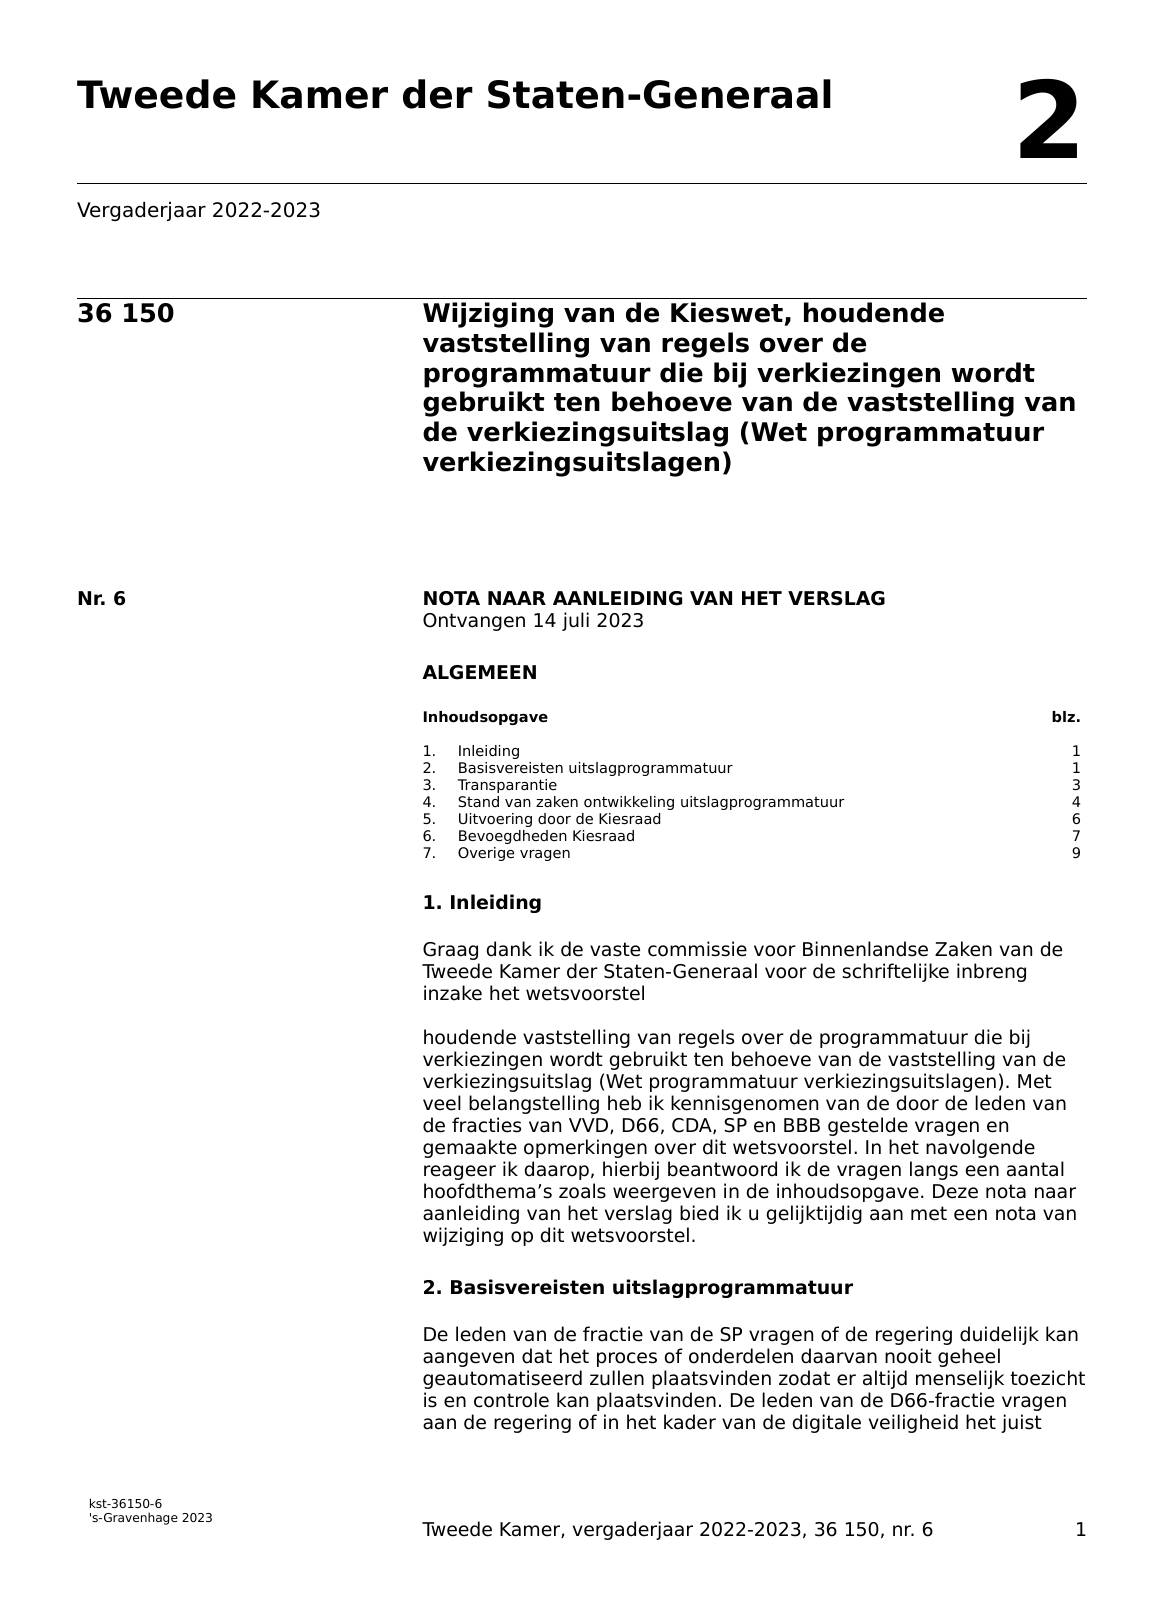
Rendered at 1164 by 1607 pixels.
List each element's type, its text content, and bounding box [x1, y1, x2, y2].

table_cell 6 [1028, 811, 1087, 828]
table_cell Transparantie [452, 777, 1028, 794]
table_header blz. [1028, 709, 1087, 726]
subtitle 2. Basisvereisten uitslagprogrammatuur [422, 1277, 1087, 1299]
table_cell 3 [1028, 777, 1087, 794]
table_cell 7 [1028, 828, 1087, 845]
table_cell [452, 726, 1028, 743]
table_header Inhoudsopgave [422, 709, 1028, 726]
table_cell 6. [422, 828, 452, 845]
text 's-Gravenhage 2023 [88, 1511, 323, 1525]
subtitle ALGEMEEN [422, 662, 1087, 684]
table_cell 2. [422, 760, 452, 777]
text Ontvangen 14 juli 2023 [422, 610, 1087, 632]
table_cell 4 [1028, 794, 1087, 811]
table_cell Bevoegdheden Kiesraad [452, 828, 1028, 845]
text kst-36150-6 [88, 1497, 323, 1511]
text Graag dank ik de vaste commissie voor Binnenlandse Zaken van de Tweede Kamer der Staten-Generaal voor de schriftelijke inbreng inzake het wetsvoorstel [422, 939, 1087, 1005]
table_cell 1 [1028, 743, 1087, 760]
table_cell Basisvereisten uitslagprogrammatuur [452, 760, 1028, 777]
table_cell 7. [422, 845, 452, 862]
table_cell 4. [422, 794, 452, 811]
table_cell 1 [1028, 760, 1087, 777]
subtitle Nr. 6 NOTA NAAR AANLEIDING VAN HET VERSLAG [77, 588, 1087, 610]
table_cell Inleiding [452, 743, 1028, 760]
table_cell 1. [422, 743, 452, 760]
text houdende vaststelling van regels over de programmatuur die bij verkiezingen wordt gebruikt ten behoeve van de vaststelling van de verkiezingsuitslag (Wet programmatuur verkiezingsuitslagen). Met veel belangstelling heb ik kennisgenomen van de door de leden van de fracties van VVD, D66, CDA, SP en BBB gestelde vragen en gemaakte opmerkingen over dit wetsvoorstel. In het navolgende reageer ik daarop, hierbij beantwoord ik de vragen langs een aantal hoofdthema’s zoals weergeven in de inhoudsopgave. Deze nota naar aanleiding van het verslag bied ik u gelijktijdig aan met een nota van wijziging op dit wetsvoorstel. [422, 1027, 1087, 1247]
table_header 2 [886, 59, 1087, 183]
table_cell 9 [1028, 845, 1087, 862]
table_header Tweede Kamer der Staten-Generaal [77, 59, 886, 183]
table_cell Stand van zaken ontwikkeling uitslagprogrammatuur [452, 794, 1028, 811]
table_cell 3. [422, 777, 452, 794]
table_cell [422, 726, 452, 743]
table_cell Overige vragen [452, 845, 1028, 862]
text De leden van de fractie van de SP vragen of de regering duidelijk kan aangeven dat het proces of onderdelen daarvan nooit geheel geautomatiseerd zullen plaatsvinden zodat er altijd menselijk toezicht is en controle kan plaatsvinden. De leden van de D66-fractie vragen aan de regering of in het kader van de digitale veiligheid het juist [422, 1324, 1087, 1434]
table_cell Vergaderjaar 2022-2023 [77, 184, 1087, 298]
subtitle 36 150 Wijziging van de Kieswet, houdende vaststelling van regels over de programmatuur die bij verkiezingen wordt gebruikt ten behoeve van de vaststelling van de verkiezingsuitslag (Wet programmatuur verkiezingsuitslagen) [77, 299, 1087, 477]
table_cell Uitvoering door de Kiesraad [452, 811, 1028, 828]
subtitle 1. Inleiding [422, 892, 1087, 914]
table_cell [1028, 726, 1087, 743]
table_cell 5. [422, 811, 452, 828]
